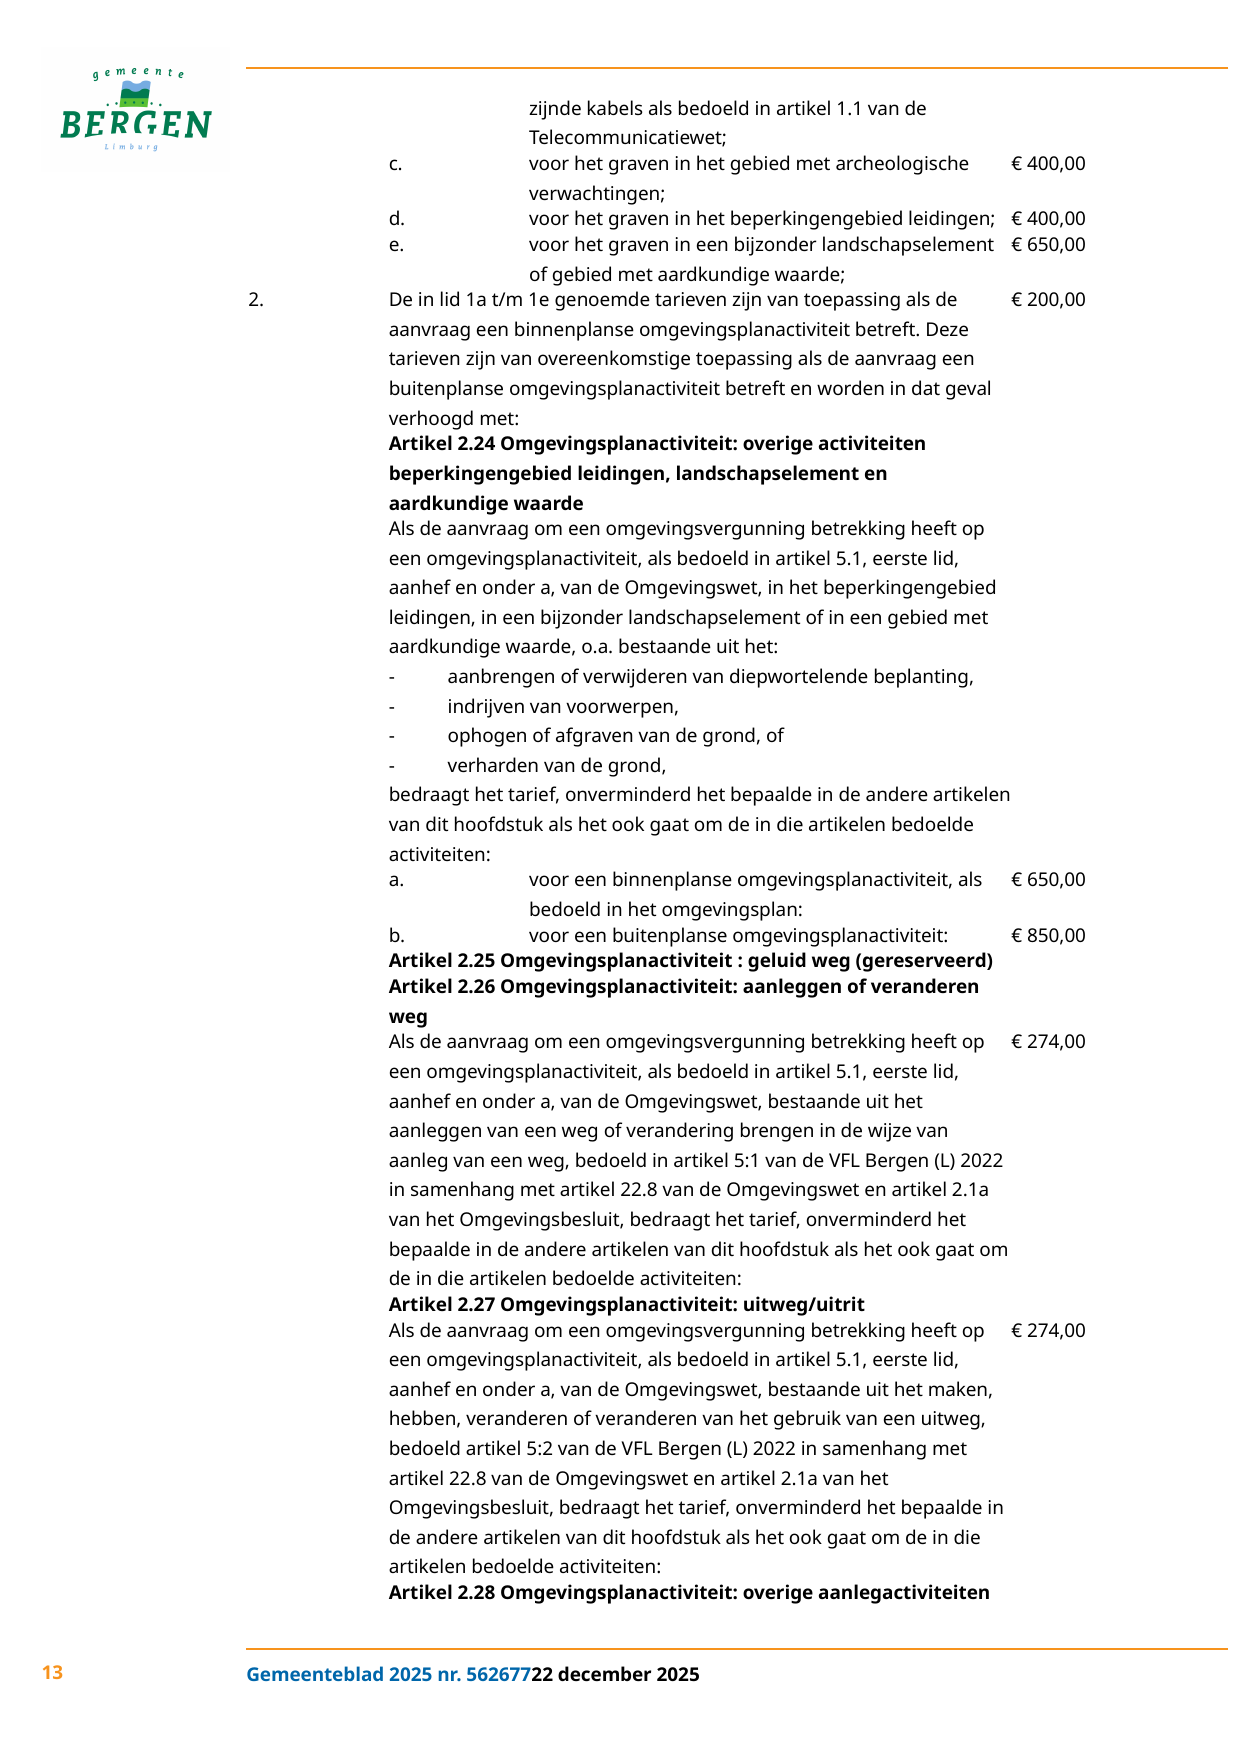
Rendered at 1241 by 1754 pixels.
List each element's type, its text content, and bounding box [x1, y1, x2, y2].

table_cell [248, 1029, 388, 1291]
table_cell [1011, 95, 1152, 150]
table_cell € 850,00 [1011, 922, 1152, 948]
table_cell zijnde kabels als bedoeld in artikel 1.1 van de Telecommunicatiewet; [529, 95, 1011, 150]
table_cell € 274,00 [1011, 1029, 1152, 1291]
table_cell € 650,00 [1011, 867, 1152, 922]
table_cell [248, 922, 388, 948]
table_cell voor een buitenplanse omgevingsplanactiviteit: [529, 922, 1011, 948]
table_cell Artikel 2.27 Omgevingsplanactiviteit: uitweg/uitrit [389, 1291, 1011, 1317]
table_cell voor een binnenplanse omgevingsplanactiviteit, als bedoeld in het omgevingsplan: [529, 867, 1011, 922]
table_cell € 400,00 [1011, 150, 1152, 205]
table_cell [248, 1291, 388, 1317]
table_cell Artikel 2.26 Omgevingsplanactiviteit: aanleggen of veranderen weg [389, 973, 1011, 1029]
table_cell e. [389, 231, 529, 286]
table_cell [248, 431, 388, 515]
table_cell [248, 95, 388, 150]
table_cell [1011, 1291, 1152, 1317]
table_cell Als de aanvraag om een omgevingsvergunning betrekking heeft op een omgevingsplanactiviteit, als bedoeld in artikel 5.1, eerste lid, aanhef en onder a, van de Omgevingswet, in het beperkingengebied leidingen, in een bijzonder landschapselement of in een gebied met aardkundige waarde, o.a. bestaande uit het: aanbrengen of verwijderen van diepwortelende beplanting, indrijven van voorwerpen, ophogen of afgraven van de grond, of verharden van de grond, bedraagt het tarief, onverminderd het bepaalde in de andere artikelen van dit hoofdstuk als het ook gaat om de in die artikelen bedoelde activiteiten: [389, 515, 1011, 867]
table_cell [389, 95, 529, 150]
table_cell Artikel 2.24 Omgevingsplanactiviteit: overige activiteiten beperkingengebied leidingen, landschapselement en aardkundige waarde [389, 431, 1011, 515]
table_cell Artikel 2.25 Omgevingsplanactiviteit : geluid weg (gereserveerd) [389, 948, 1011, 973]
table_cell voor het graven in het gebied met archeologische verwachtingen; [529, 150, 1011, 205]
table_cell [248, 1579, 388, 1605]
table_cell [248, 515, 388, 867]
picture [41, 47, 231, 172]
table_cell € 400,00 [1011, 205, 1152, 231]
table_cell d. [389, 205, 529, 231]
table_cell [248, 973, 388, 1029]
table_cell [248, 1317, 388, 1579]
table_cell € 650,00 [1011, 231, 1152, 286]
table_cell [248, 231, 388, 286]
table_cell [1011, 515, 1152, 867]
table_cell 2. [248, 286, 388, 431]
table_cell voor het graven in het beperkingengebied leidingen; [529, 205, 1011, 231]
table_cell € 274,00 [1011, 1317, 1152, 1579]
table_cell c. [389, 150, 529, 205]
table_cell [248, 948, 388, 973]
table_cell De in lid 1a t/m 1e genoemde tarieven zijn van toepassing als de aanvraag een binnenplanse omgevingsplanactiviteit betreft. Deze tarieven zijn van overeenkomstige toepassing als de aanvraag een buitenplanse omgevingsplanactiviteit betreft en worden in dat geval verhoogd met: [389, 286, 1011, 431]
table_cell a. [389, 867, 529, 922]
table_cell Als de aanvraag om een omgevingsvergunning betrekking heeft op een omgevingsplanactiviteit, als bedoeld in artikel 5.1, eerste lid, aanhef en onder a, van de Omgevingswet, bestaande uit het maken, hebben, veranderen of veranderen van het gebruik van een uitweg, bedoeld artikel 5:2 van de VFL Bergen (L) 2022 in samenhang met artikel 22.8 van de Omgevingswet en artikel 2.1a van het Omgevingsbesluit, bedraagt het tarief, onverminderd het bepaalde in de andere artikelen van dit hoofdstuk als het ook gaat om de in die artikelen bedoelde activiteiten: [389, 1317, 1011, 1579]
table_cell Artikel 2.28 Omgevingsplanactiviteit: overige aanlegactiviteiten [389, 1579, 1011, 1605]
table_cell Als de aanvraag om een omgevingsvergunning betrekking heeft op een omgevingsplanactiviteit, als bedoeld in artikel 5.1, eerste lid, aanhef en onder a, van de Omgevingswet, bestaande uit het aanleggen van een weg of verandering brengen in de wijze van aanleg van een weg, bedoeld in artikel 5:1 van de VFL Bergen (L) 2022 in samenhang met artikel 22.8 van de Omgevingswet en artikel 2.1a van het Omgevingsbesluit, bedraagt het tarief, onverminderd het bepaalde in de andere artikelen van dit hoofdstuk als het ook gaat om de in die artikelen bedoelde activiteiten: [389, 1029, 1011, 1291]
table_cell [1011, 431, 1152, 515]
table_cell [1011, 973, 1152, 1029]
table_cell [248, 867, 388, 922]
table_cell [248, 150, 388, 205]
table_cell [1011, 948, 1152, 973]
table_cell [1011, 1579, 1152, 1605]
table_cell [248, 205, 388, 231]
table_cell voor het graven in een bijzonder landschapselement of gebied met aardkundige waarde; [529, 231, 1011, 286]
table_cell € 200,00 [1011, 286, 1152, 431]
table_cell b. [389, 922, 529, 948]
